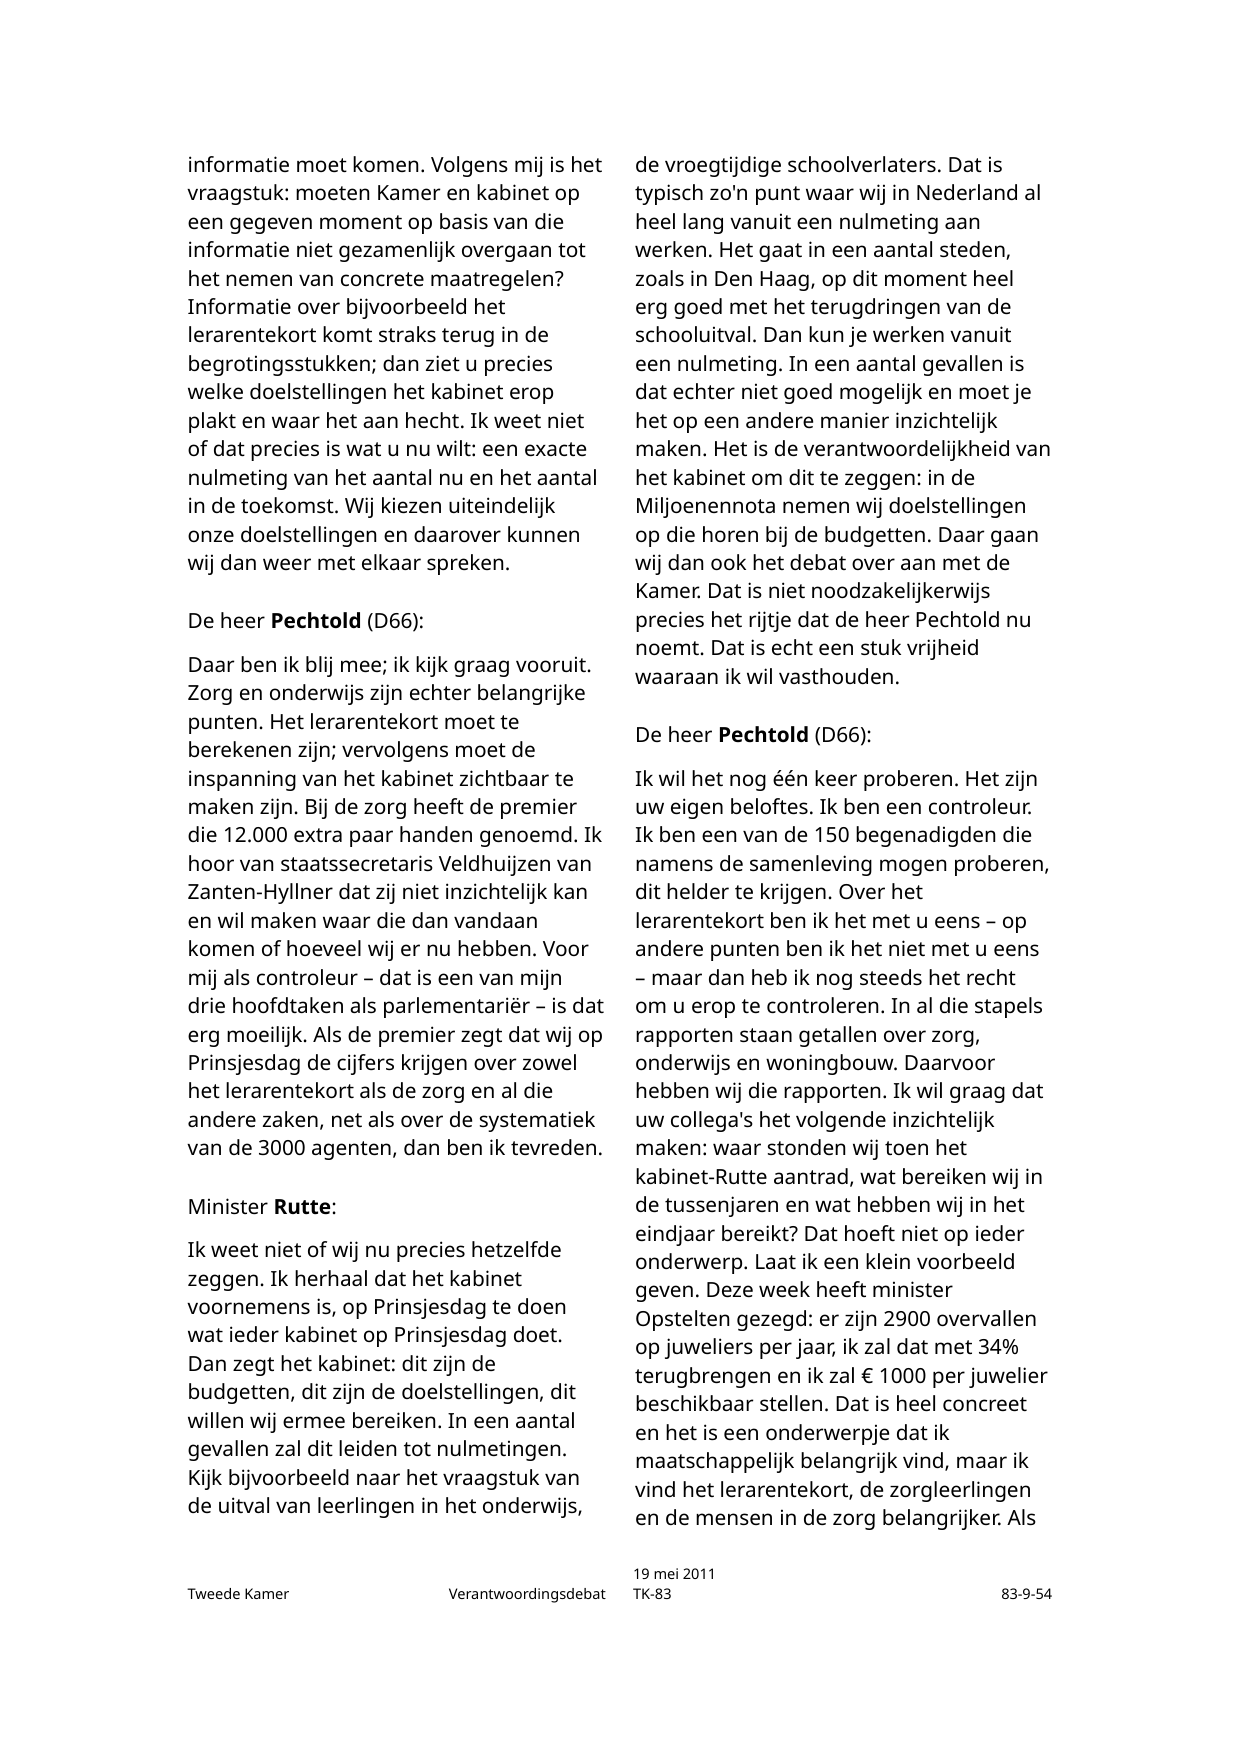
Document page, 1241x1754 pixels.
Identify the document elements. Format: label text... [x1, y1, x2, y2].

text Ik wil het nog één keer proberen. Het zijn uw eigen beloftes. Ik ben een controleur. Ik ben een van de 150 begenadigden die namens de samenleving mogen proberen, dit helder te krijgen. Over het lerarentekort ben ik het met u eens – op andere punten ben ik het niet met u eens – maar dan heb ik nog steeds het recht om u erop te controleren. In al die stapels rapporten staan getallen over zorg, onderwijs en woningbouw. Daarvoor hebben wij die rapporten. Ik wil graag dat uw collega's het volgende inzichtelijk maken: waar stonden wij toen het kabinet-Rutte aantrad, wat bereiken wij in de tussenjaren en wat hebben wij in het eindjaar bereikt? Dat hoeft niet op ieder onderwerp. Laat ik een klein voorbeeld geven. Deze week heeft minister Opstelten gezegd: er zijn 2900 overvallen op juweliers per jaar, ik zal dat met 34% terugbrengen en ik zal € 1000 per juwelier beschikbaar stellen. Dat is heel concreet en het is een onderwerpje dat ik maatschappelijk belangrijk vind, maar ik vind het lerarentekort, de zorgleerlingen en de mensen in de zorg belangrijker. Als [635, 764, 1053, 1532]
text Minister Rutte: [187, 1192, 605, 1220]
text informatie moet komen. Volgens mij is het vraagstuk: moeten Kamer en kabinet op een gegeven moment op basis van die informatie niet gezamenlijk overgaan tot het nemen van concrete maatregelen? Informatie over bijvoorbeeld het lerarentekort komt straks terug in de begrotingsstukken; dan ziet u precies welke doelstellingen het kabinet erop plakt en waar het aan hecht. Ik weet niet of dat precies is wat u nu wilt: een exacte nulmeting van het aantal nu en het aantal in de toekomst. Wij kiezen uiteindelijk onze doelstellingen en daarover kunnen wij dan weer met elkaar spreken. [187, 150, 605, 577]
text De heer Pechtold (D66): [635, 720, 1053, 749]
text Ik weet niet of wij nu precies hetzelfde zeggen. Ik herhaal dat het kabinet voornemens is, op Prinsjesdag te doen wat ieder kabinet op Prinsjesdag doet. Dan zegt het kabinet: dit zijn de budgetten, dit zijn de doelstellingen, dit willen wij ermee bereiken. In een aantal gevallen zal dit leiden tot nulmetingen. Kijk bijvoorbeeld naar het vraagstuk van de uitval van leerlingen in het onderwijs, [187, 1235, 605, 1520]
text Daar ben ik blij mee; ik kijk graag vooruit. Zorg en onderwijs zijn echter belangrijke punten. Het lerarentekort moet te berekenen zijn; vervolgens moet de inspanning van het kabinet zichtbaar te maken zijn. Bij de zorg heeft de premier die 12.000 extra paar handen genoemd. Ik hoor van staatssecretaris Veldhuijzen van Zanten-Hyllner dat zij niet inzichtelijk kan en wil maken waar die dan vandaan komen of hoeveel wij er nu hebben. Voor mij als controleur – dat is een van mijn drie hoofdtaken als parlementariër – is dat erg moeilijk. Als de premier zegt dat wij op Prinsjesdag de cijfers krijgen over zowel het lerarentekort als de zorg en al die andere zaken, net als over de systematiek van de 3000 agenten, dan ben ik tevreden. [187, 650, 605, 1162]
text De heer Pechtold (D66): [187, 607, 605, 635]
text de vroegtijdige schoolverlaters. Dat is typisch zo'n punt waar wij in Nederland al heel lang vanuit een nulmeting aan werken. Het gaat in een aantal steden, zoals in Den Haag, op dit moment heel erg goed met het terugdringen van de schooluitval. Dan kun je werken vanuit een nulmeting. In een aantal gevallen is dat echter niet goed mogelijk en moet je het op een andere manier inzichtelijk maken. Het is de verantwoordelijkheid van het kabinet om dit te zeggen: in de Miljoenennota nemen wij doelstellingen op die horen bij de budgetten. Daar gaan wij dan ook het debat over aan met de Kamer. Dat is niet noodzakelijkerwijs precies het rijtje dat de heer Pechtold nu noemt. Dat is echt een stuk vrijheid waaraan ik wil vasthouden. [635, 150, 1053, 690]
